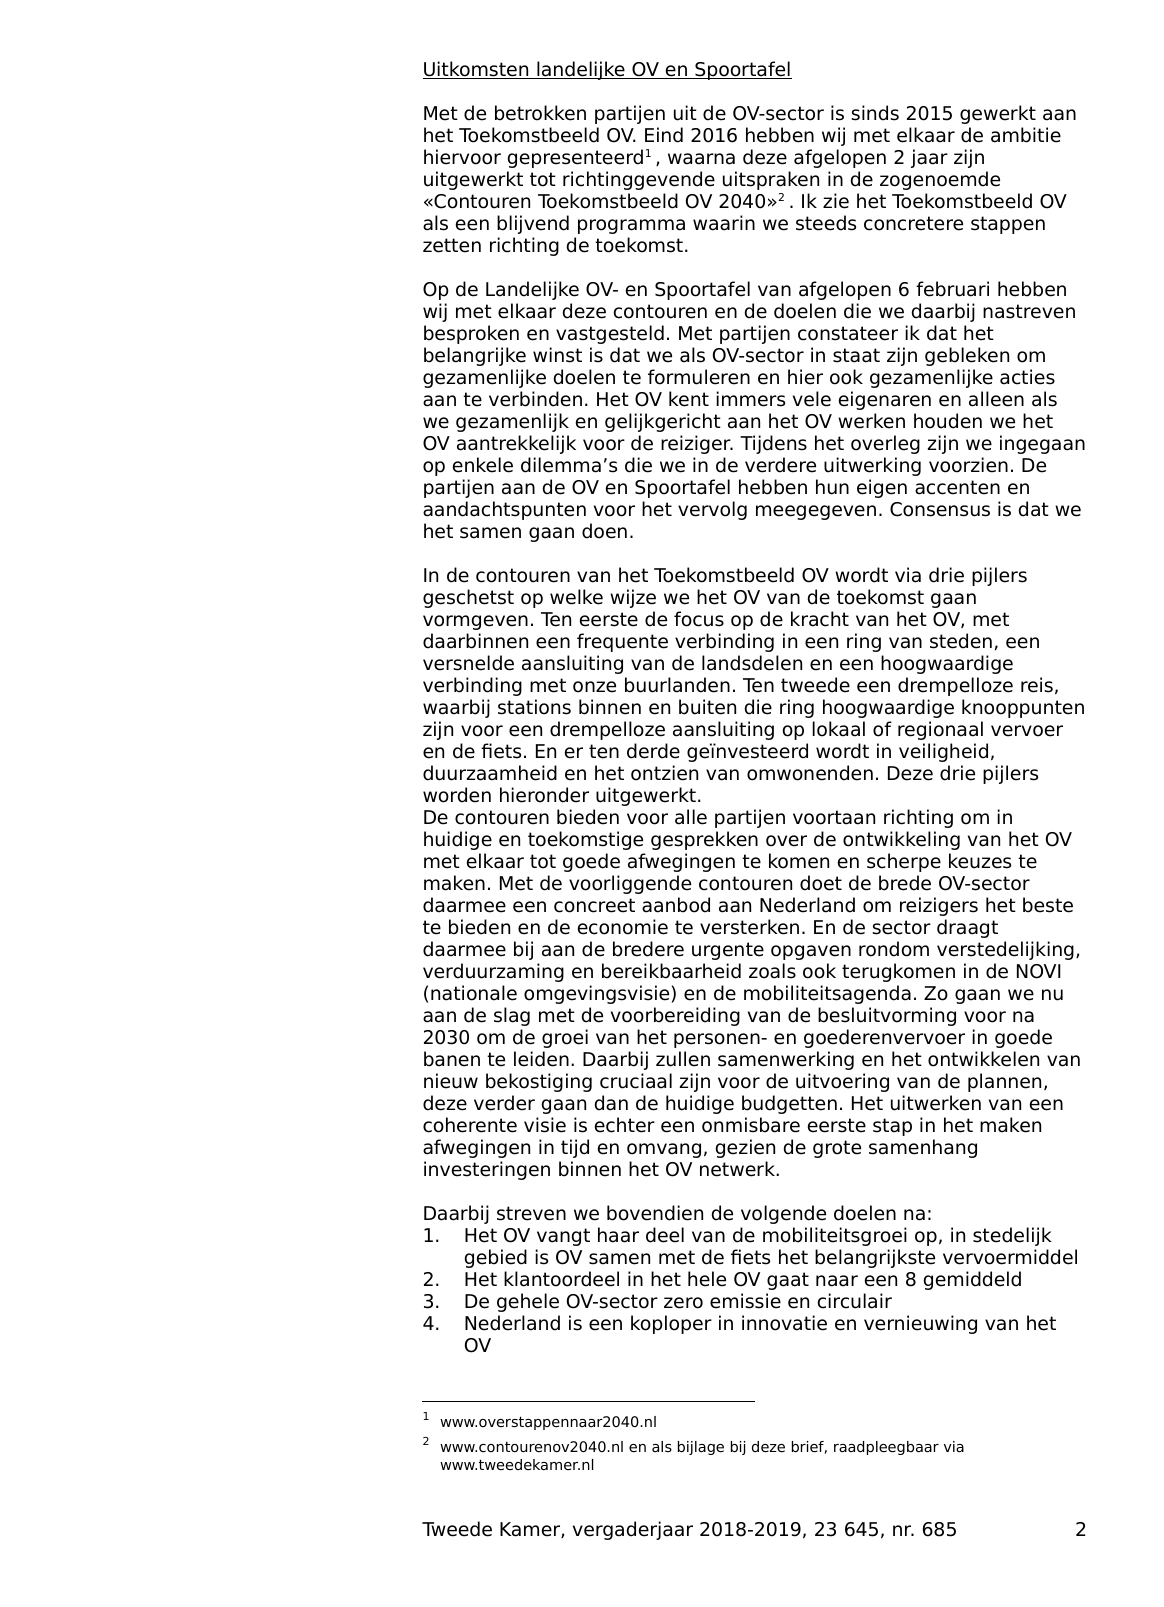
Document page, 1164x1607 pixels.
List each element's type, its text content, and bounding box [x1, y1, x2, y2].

text In de contouren van het Toekomstbeeld OV wordt via drie pijlers geschetst op welke wijze we het OV van de toekomst gaan vormgeven. Ten eerste de focus op de kracht van het OV, met daarbinnen een frequente verbinding in een ring van steden, een versnelde aansluiting van de landsdelen en een hoogwaardige verbinding met onze buurlanden. Ten tweede een drempelloze reis, waarbij stations binnen en buiten die ring hoogwaardige knooppunten zijn voor een drempelloze aansluiting op lokaal of regionaal vervoer en de fiets. En er ten derde geïnvesteerd wordt in veiligheid, duurzaamheid en het ontzien van omwonenden. Deze drie pijlers worden hieronder uitgewerkt. [422, 565, 1087, 807]
text www.contourenov2040.nl en als bijlage bij deze brief, raadpleegbaar via www.tweedekamer.nl [422, 1435, 1087, 1474]
text 3. De gehele OV-sector zero emissie en circulair [422, 1291, 1087, 1313]
subtitle Uitkomsten landelijke OV en Spoortafel [422, 59, 1087, 81]
text Op de Landelijke OV- en Spoortafel van afgelopen 6 februari hebben wij met elkaar deze contouren en de doelen die we daarbij nastreven besproken en vastgesteld. Met partijen constateer ik dat het belangrijke winst is dat we als OV-sector in staat zijn gebleken om gezamenlijke doelen te formuleren en hier ook gezamenlijke acties aan te verbinden. Het OV kent immers vele eigenaren en alleen als we gezamenlijk en gelijkgericht aan het OV werken houden we het OV aantrekkelijk voor de reiziger. Tijdens het overleg zijn we ingegaan op enkele dilemma’s die we in de verdere uitwerking voorzien. De partijen aan de OV en Spoortafel hebben hun eigen accenten en aandachtspunten voor het vervolg meegegeven. Consensus is dat we het samen gaan doen. [422, 279, 1087, 543]
text De contouren bieden voor alle partijen voortaan richting om in huidige en toekomstige gesprekken over de ontwikkeling van het OV met elkaar tot goede afwegingen te komen en scherpe keuzes te maken. Met de voorliggende contouren doet de brede OV-sector daarmee een concreet aanbod aan Nederland om reizigers het beste te bieden en de economie te versterken. En de sector draagt daarmee bij aan de bredere urgente opgaven rondom verstedelijking, verduurzaming en bereikbaarheid zoals ook terugkomen in de NOVI (nationale omgevingsvisie) en de mobiliteitsagenda. Zo gaan we nu aan de slag met de voorbereiding van de besluitvorming voor na 2030 om de groei van het personen- en goederenvervoer in goede banen te leiden. Daarbij zullen samenwerking en het ontwikkelen van nieuw bekostiging cruciaal zijn voor de uitvoering van de plannen, deze verder gaan dan de huidige budgetten. Het uitwerken van een coherente visie is echter een onmisbare eerste stap in het maken afwegingen in tijd en omvang, gezien de grote samenhang investeringen binnen het OV netwerk. [422, 807, 1087, 1181]
text Daarbij streven we bovendien de volgende doelen na: [422, 1203, 1087, 1225]
text 4. Nederland is een koploper in innovatie en vernieuwing van het OV [422, 1313, 1087, 1357]
text www.overstappennaar2040.nl [422, 1410, 1087, 1432]
text Met de betrokken partijen uit de OV-sector is sinds 2015 gewerkt aan het Toekomstbeeld OV. Eind 2016 hebben wij met elkaar de ambitie hiervoor gepresenteerd, waarna deze afgelopen 2 jaar zijn uitgewerkt tot richtinggevende uitspraken in de zogenoemde «Contouren Toekomstbeeld OV 2040». Ik zie het Toekomstbeeld OV als een blijvend programma waarin we steeds concretere stappen zetten richting de toekomst. [422, 103, 1087, 257]
text 2. Het klantoordeel in het hele OV gaat naar een 8 gemiddeld [422, 1269, 1087, 1291]
text 1. Het OV vangt haar deel van de mobiliteitsgroei op, in stedelijk gebied is OV samen met de fiets het belangrijkste vervoermiddel [422, 1225, 1087, 1269]
